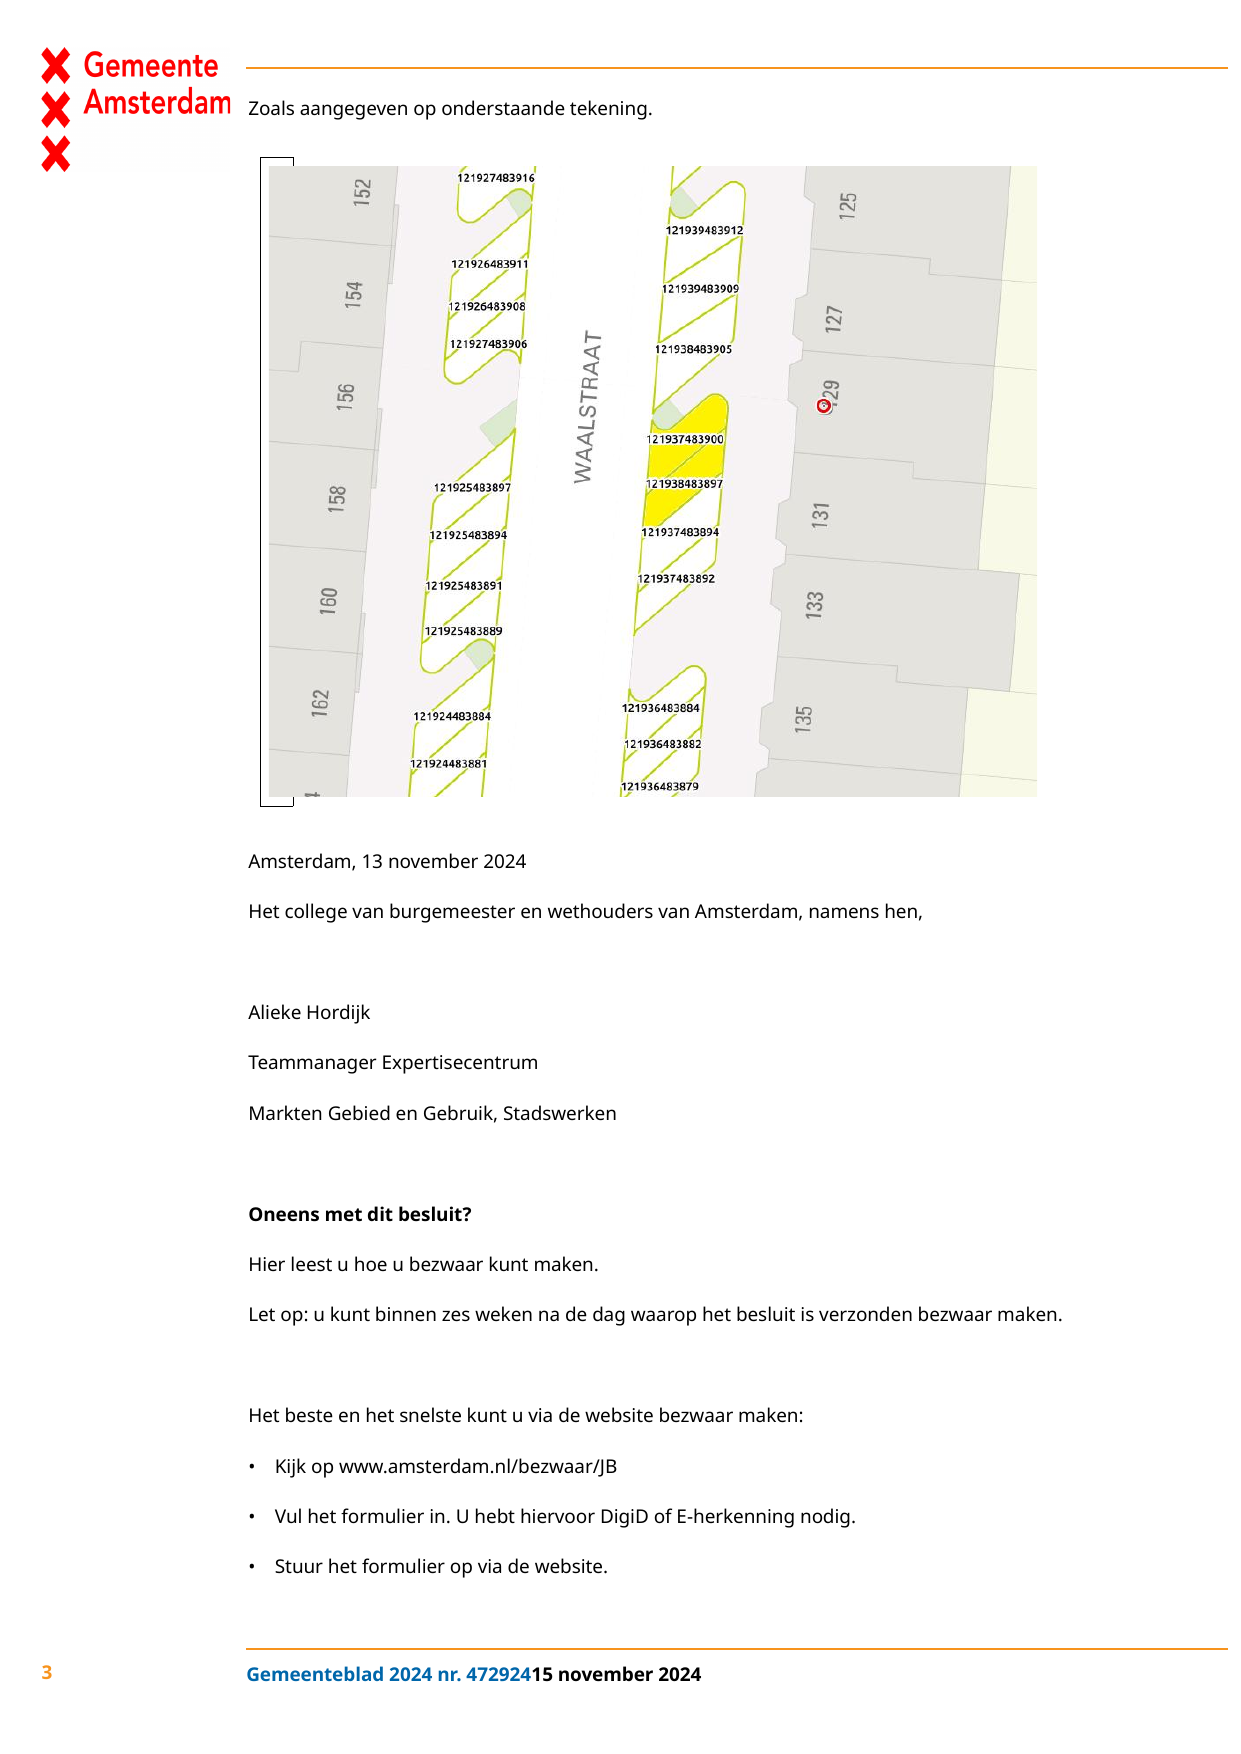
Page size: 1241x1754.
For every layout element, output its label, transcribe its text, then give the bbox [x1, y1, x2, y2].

text Alieke Hordijk [248, 999, 1152, 1025]
text Amsterdam, 13 november 2024 [248, 848, 1152, 874]
picture [268, 166, 1038, 797]
picture [41, 47, 231, 172]
text Hier leest u hoe u bezwaar kunt maken. [248, 1251, 1152, 1277]
text Let op: u kunt binnen zes weken na de dag waarop het besluit is verzonden bezwaar maken. [248, 1302, 1152, 1327]
text Teammanager Expertisecentrum [248, 1049, 1152, 1075]
text Zoals aangegeven op onderstaande tekening. [248, 95, 1152, 121]
text • Vul het formulier in. U hebt hiervoor DigiD of E-herkenning nodig. [248, 1503, 1152, 1529]
text • Kijk op www.amsterdam.nl/bezwaar/JB [248, 1453, 1152, 1479]
text Het college van burgemeester en wethouders van Amsterdam, namens hen, [248, 898, 1152, 924]
text • Stuur het formulier op via de website. [248, 1554, 1152, 1579]
text Oneens met dit besluit? [248, 1201, 1152, 1227]
text Markten Gebied en Gebruik, Stadswerken [248, 1100, 1152, 1126]
text Het beste en het snelste kunt u via de website bezwaar maken: [248, 1402, 1152, 1428]
